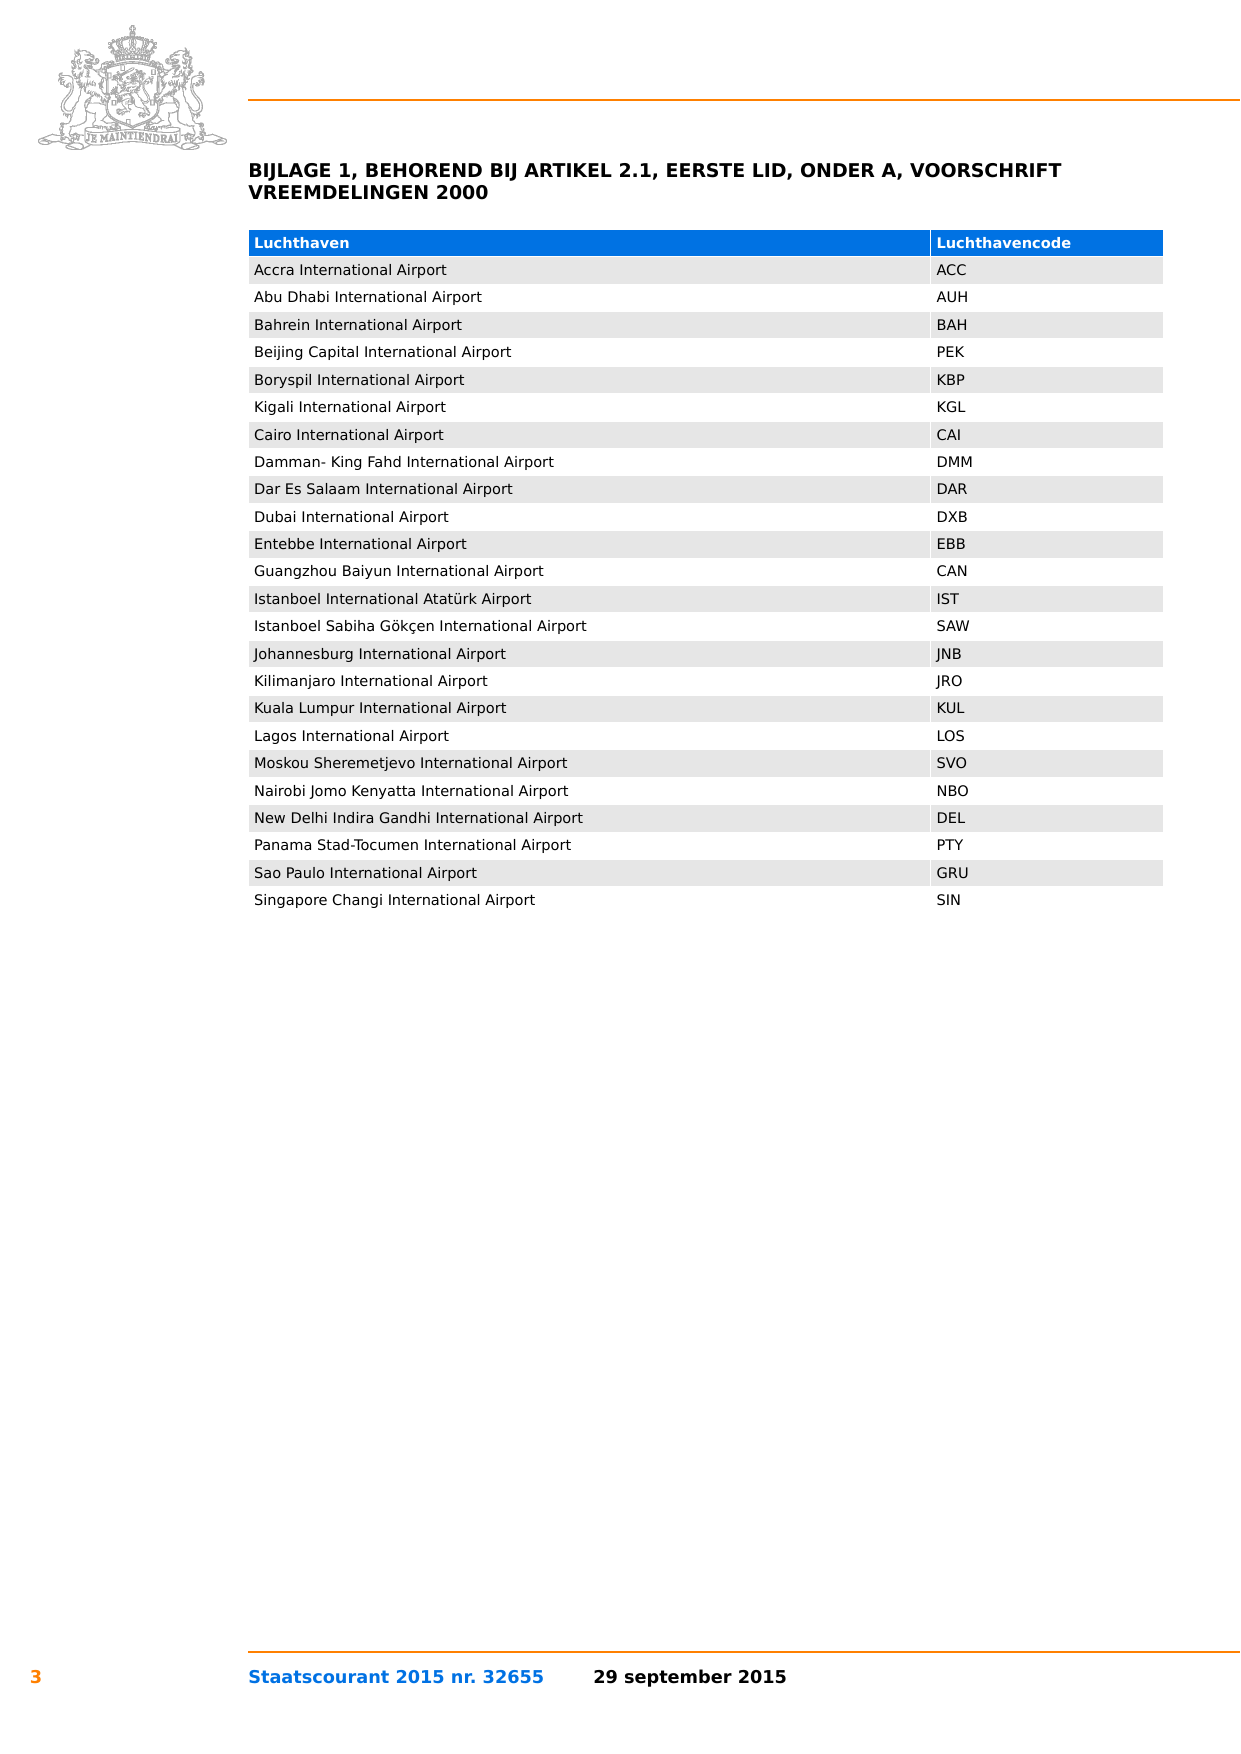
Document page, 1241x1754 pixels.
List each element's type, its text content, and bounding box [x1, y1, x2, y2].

table_cell Kilimanjaro International Airport [249, 668, 930, 694]
table_cell Istanboel International Atatürk Airport [249, 586, 930, 612]
table_cell New Delhi Indira Gandhi International Airport [249, 805, 930, 832]
table_cell CAI [931, 422, 1163, 448]
table_cell Panama Stad-Tocumen International Airport [249, 833, 930, 859]
table_cell JRO [931, 668, 1163, 694]
table_cell GRU [931, 860, 1163, 886]
table_cell PTY [931, 833, 1163, 859]
table_cell ACC [931, 257, 1163, 284]
table_header Luchthaven [249, 230, 930, 256]
table_cell Sao Paulo International Airport [249, 860, 930, 886]
table_cell Damman- King Fahd International Airport [249, 449, 930, 475]
table_cell DAR [931, 476, 1163, 503]
table_cell LOS [931, 723, 1163, 749]
table_cell CAN [931, 559, 1163, 585]
table_cell Moskou Sheremetjevo International Airport [249, 750, 930, 777]
table_cell Dar Es Salaam International Airport [249, 476, 930, 503]
table_cell KGL [931, 394, 1163, 421]
table_cell Lagos International Airport [249, 723, 930, 749]
table_cell EBB [931, 531, 1163, 558]
table_cell PEK [931, 340, 1163, 366]
table_cell JNB [931, 641, 1163, 667]
table_cell Bahrein International Airport [249, 312, 930, 338]
table_cell Accra International Airport [249, 257, 930, 284]
table_cell KUL [931, 696, 1163, 722]
table_cell BAH [931, 312, 1163, 338]
table_cell Guangzhou Baiyun International Airport [249, 559, 930, 585]
subtitle BIJLAGE 1, BEHOREND BIJ ARTIKEL 2.1, EERSTE LID, ONDER A, VOORSCHRIFT VREEMDELINGEN 2000 [248, 160, 1163, 204]
table_header Luchthavencode [931, 230, 1163, 256]
table_cell Kigali International Airport [249, 394, 930, 421]
picture [38, 25, 227, 150]
table_cell Entebbe International Airport [249, 531, 930, 558]
table_cell Johannesburg International Airport [249, 641, 930, 667]
table_cell Istanboel Sabiha Gökçen International Airport [249, 614, 930, 640]
table_cell SAW [931, 614, 1163, 640]
table_cell DEL [931, 805, 1163, 832]
table_cell DXB [931, 504, 1163, 530]
table_cell Beijing Capital International Airport [249, 340, 930, 366]
table_cell SIN [931, 888, 1163, 914]
table_cell Singapore Changi International Airport [249, 888, 930, 914]
table_cell NBO [931, 778, 1163, 804]
table_cell KBP [931, 367, 1163, 393]
table_cell Cairo International Airport [249, 422, 930, 448]
table_cell IST [931, 586, 1163, 612]
table_cell Nairobi Jomo Kenyatta International Airport [249, 778, 930, 804]
table_cell Kuala Lumpur International Airport [249, 696, 930, 722]
table_cell Abu Dhabi International Airport [249, 285, 930, 311]
table_cell Dubai International Airport [249, 504, 930, 530]
table_cell Boryspil International Airport [249, 367, 930, 393]
table_cell AUH [931, 285, 1163, 311]
table_cell DMM [931, 449, 1163, 475]
table_cell SVO [931, 750, 1163, 777]
